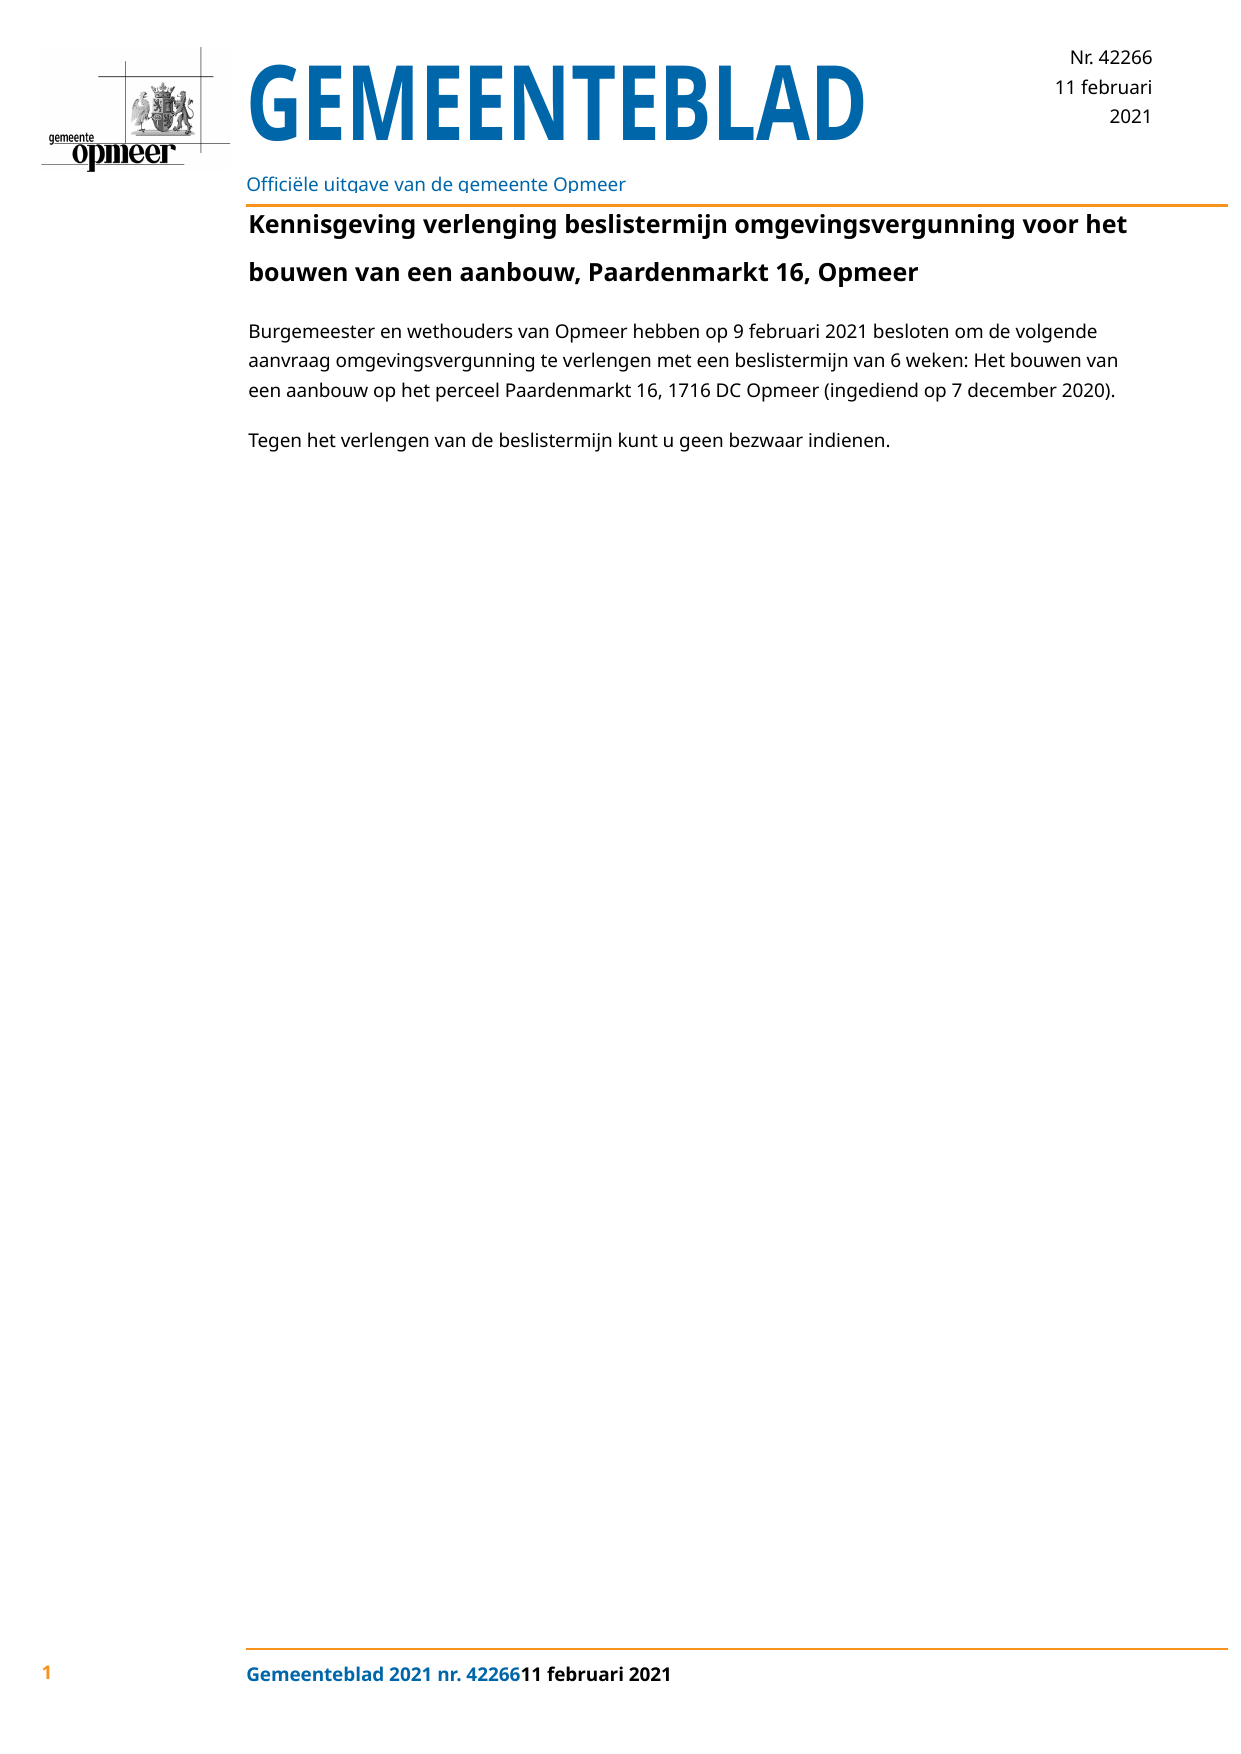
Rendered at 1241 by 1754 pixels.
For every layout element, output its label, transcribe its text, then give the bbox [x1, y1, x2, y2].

text Burgemeester en wethouders van Opmeer hebben op 9 februari 2021 besloten om de volgende aanvraag omgevingsvergunning te verlengen met een beslistermijn van 6 weken: Het bouwen van een aanbouw op het perceel Paardenmarkt 16, 1716 DC Opmeer (ingediend op 7 december 2020). [248, 318, 1152, 403]
picture [41, 47, 231, 172]
text Kennisgeving verlenging beslistermijn omgevingsvergunning voor het bouwen van een aanbouw, Paardenmarkt 16, Opmeer [248, 207, 1152, 288]
text Tegen het verlengen van de beslistermijn kunt u geen bezwaar indienen. [248, 427, 1152, 453]
